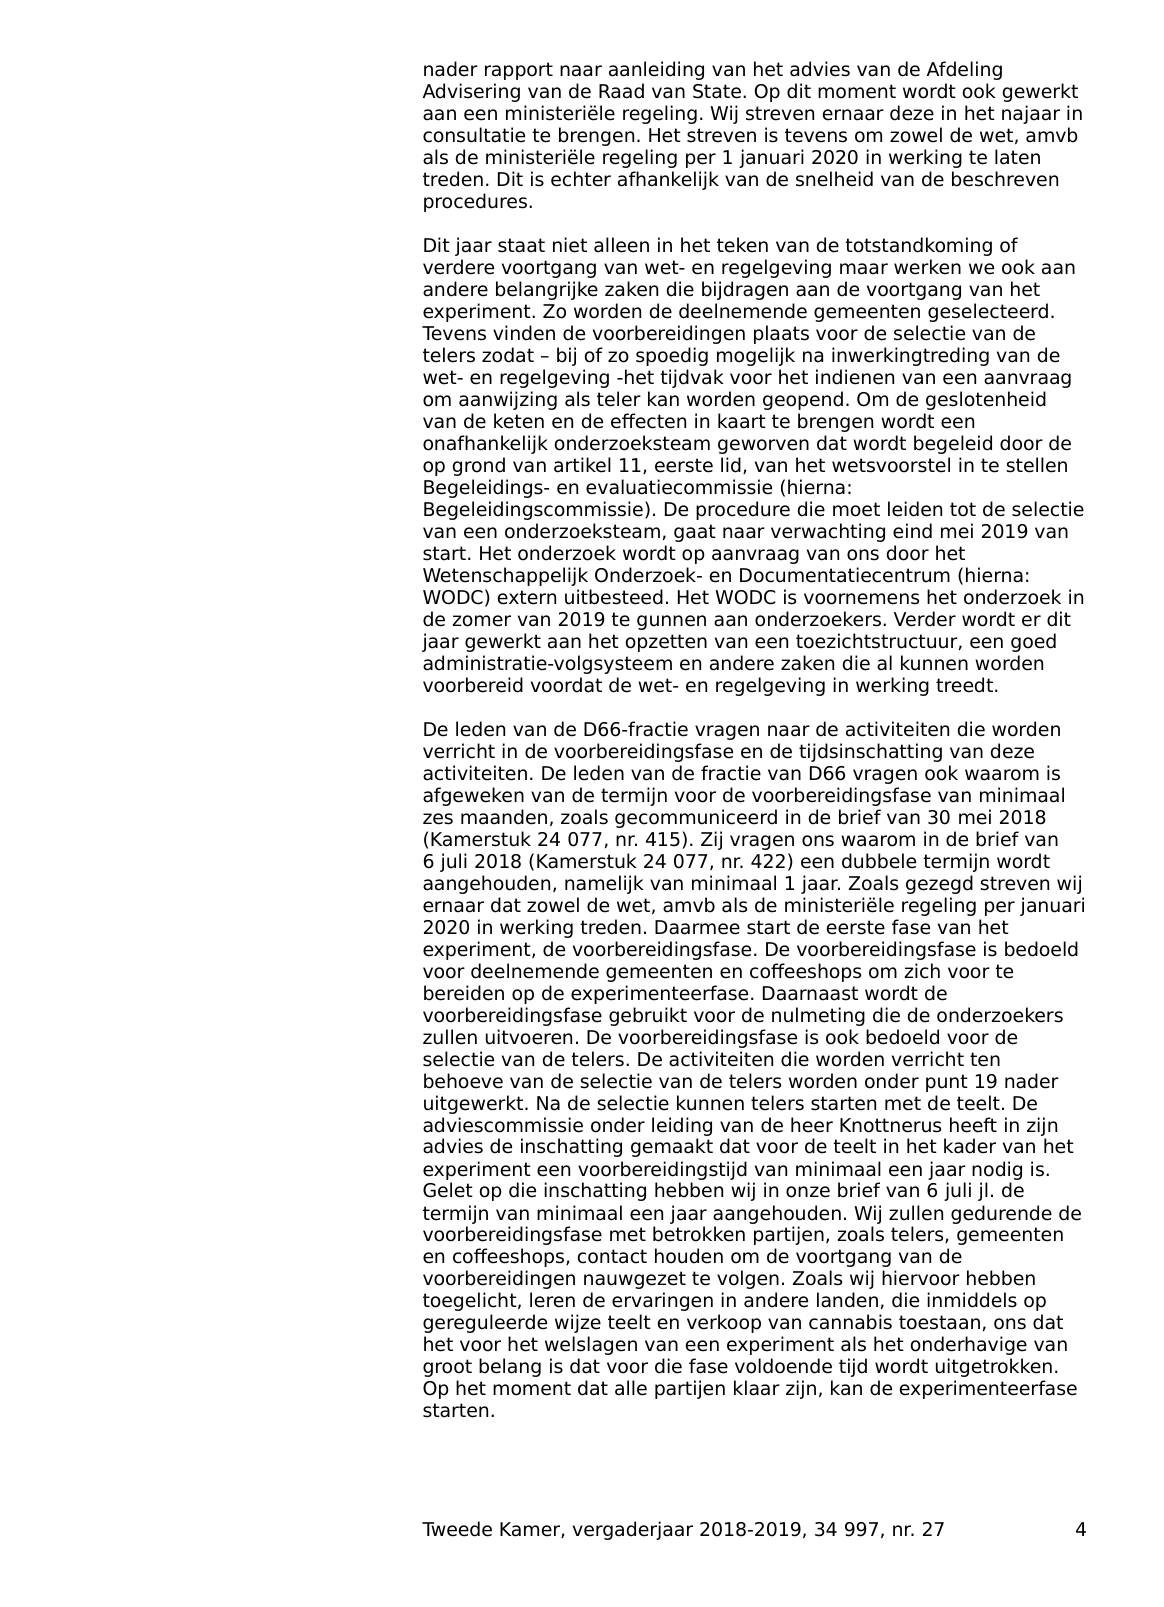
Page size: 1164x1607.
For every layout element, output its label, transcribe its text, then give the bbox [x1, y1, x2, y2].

text nader rapport naar aanleiding van het advies van de Afdeling Advisering van de Raad van State. Op dit moment wordt ook gewerkt aan een ministeriële regeling. Wij streven ernaar deze in het najaar in consultatie te brengen. Het streven is tevens om zowel de wet, amvb als de ministeriële regeling per 1 januari 2020 in werking te laten treden. Dit is echter afhankelijk van de snelheid van de beschreven procedures. [422, 59, 1087, 213]
text De leden van de D66-fractie vragen naar de activiteiten die worden verricht in de voorbereidingsfase en de tijdsinschatting van deze activiteiten. De leden van de fractie van D66 vragen ook waarom is afgeweken van de termijn voor de voorbereidingsfase van minimaal zes maanden, zoals gecommuniceerd in de brief van 30 mei 2018 (Kamerstuk 24 077, nr. 415). Zij vragen ons waarom in de brief van 6 juli 2018 (Kamerstuk 24 077, nr. 422) een dubbele termijn wordt aangehouden, namelijk van minimaal 1 jaar. Zoals gezegd streven wij ernaar dat zowel de wet, amvb als de ministeriële regeling per januari 2020 in werking treden. Daarmee start de eerste fase van het experiment, de voorbereidingsfase. De voorbereidingsfase is bedoeld voor deelnemende gemeenten en coffeeshops om zich voor te bereiden op de experimenteerfase. Daarnaast wordt de voorbereidingsfase gebruikt voor de nulmeting die de onderzoekers zullen uitvoeren. De voorbereidingsfase is ook bedoeld voor de selectie van de telers. De activiteiten die worden verricht ten behoeve van de selectie van de telers worden onder punt 19 nader uitgewerkt. Na de selectie kunnen telers starten met de teelt. De adviescommissie onder leiding van de heer Knottnerus heeft in zijn advies de inschatting gemaakt dat voor de teelt in het kader van het experiment een voorbereidingstijd van minimaal een jaar nodig is. Gelet op die inschatting hebben wij in onze brief van 6 juli jl. de termijn van minimaal een jaar aangehouden. Wij zullen gedurende de voorbereidingsfase met betrokken partijen, zoals telers, gemeenten en coffeeshops, contact houden om de voortgang van de voorbereidingen nauwgezet te volgen. Zoals wij hiervoor hebben toegelicht, leren de ervaringen in andere landen, die inmiddels op gereguleerde wijze teelt en verkoop van cannabis toestaan, ons dat het voor het welslagen van een experiment als het onderhavige van groot belang is dat voor die fase voldoende tijd wordt uitgetrokken. Op het moment dat alle partijen klaar zijn, kan de experimenteerfase starten. [422, 719, 1087, 1422]
text Dit jaar staat niet alleen in het teken van de totstandkoming of verdere voortgang van wet- en regelgeving maar werken we ook aan andere belangrijke zaken die bijdragen aan de voortgang van het experiment. Zo worden de deelnemende gemeenten geselecteerd. Tevens vinden de voorbereidingen plaats voor de selectie van de telers zodat – bij of zo spoedig mogelijk na inwerkingtreding van de wet- en regelgeving -het tijdvak voor het indienen van een aanvraag om aanwijzing als teler kan worden geopend. Om de geslotenheid van de keten en de effecten in kaart te brengen wordt een onafhankelijk onderzoeksteam geworven dat wordt begeleid door de op grond van artikel 11, eerste lid, van het wetsvoorstel in te stellen Begeleidings- en evaluatiecommissie (hierna: Begeleidingscommissie). De procedure die moet leiden tot de selectie van een onderzoeksteam, gaat naar verwachting eind mei 2019 van start. Het onderzoek wordt op aanvraag van ons door het Wetenschappelijk Onderzoek- en Documentatiecentrum (hierna: WODC) extern uitbesteed. Het WODC is voornemens het onderzoek in de zomer van 2019 te gunnen aan onderzoekers. Verder wordt er dit jaar gewerkt aan het opzetten van een toezichtstructuur, een goed administratie-volgsysteem en andere zaken die al kunnen worden voorbereid voordat de wet- en regelgeving in werking treedt. [422, 235, 1087, 697]
